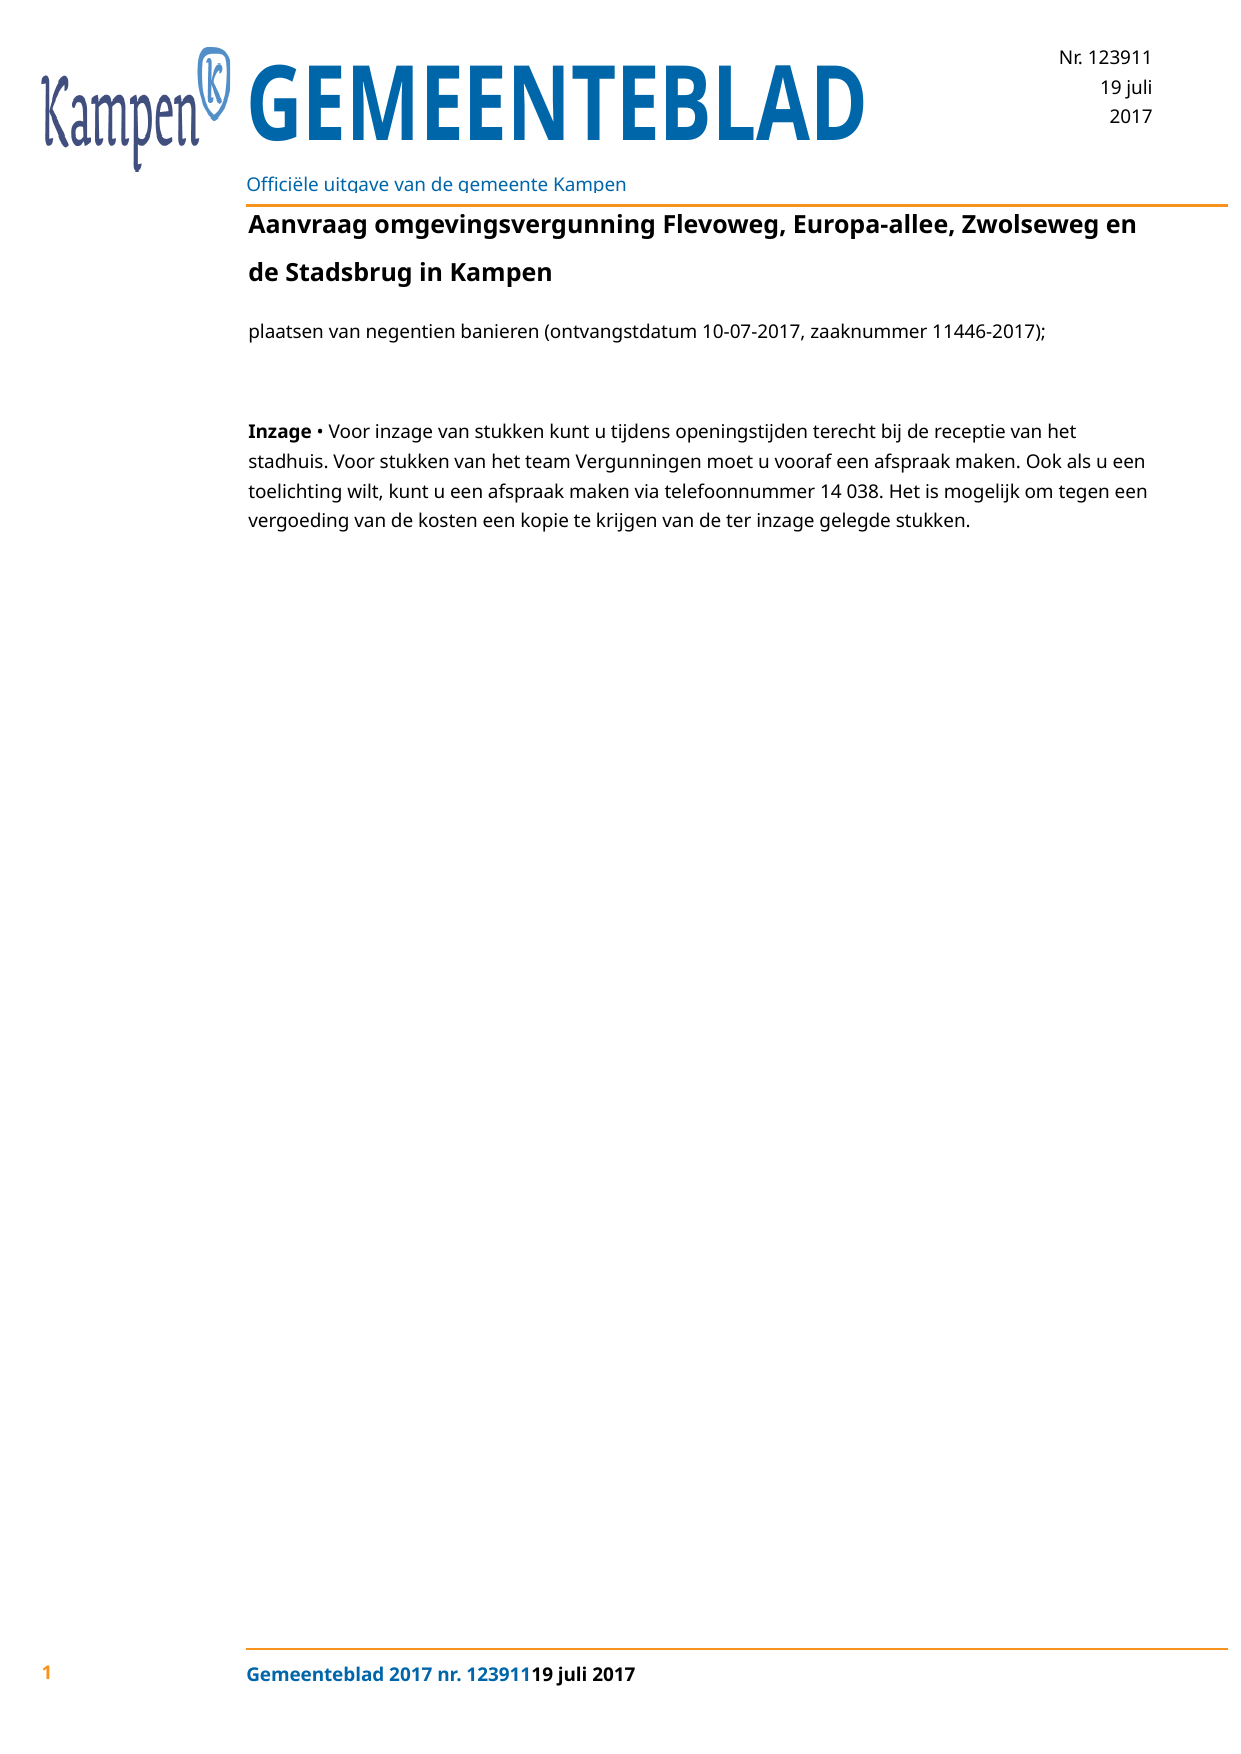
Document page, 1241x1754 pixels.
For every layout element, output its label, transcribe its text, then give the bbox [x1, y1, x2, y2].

text Aanvraag omgevingsvergunning Flevoweg, Europa-allee, Zwolseweg en de Stadsbrug in Kampen [248, 207, 1152, 288]
picture [41, 47, 231, 172]
text plaatsen van negentien banieren (ontvangstdatum 10-07-2017, zaaknummer 11446-2017); [248, 318, 1152, 344]
text Inzage • Voor inzage van stukken kunt u tijdens openingstijden terecht bij de receptie van het stadhuis. Voor stukken van het team Vergunningen moet u vooraf een afspraak maken. Ook als u een toelichting wilt, kunt u een afspraak maken via telefoonnummer 14 038. Het is mogelijk om tegen een vergoeding van de kosten een kopie te krijgen van de ter inzage gelegde stukken. [248, 419, 1152, 533]
